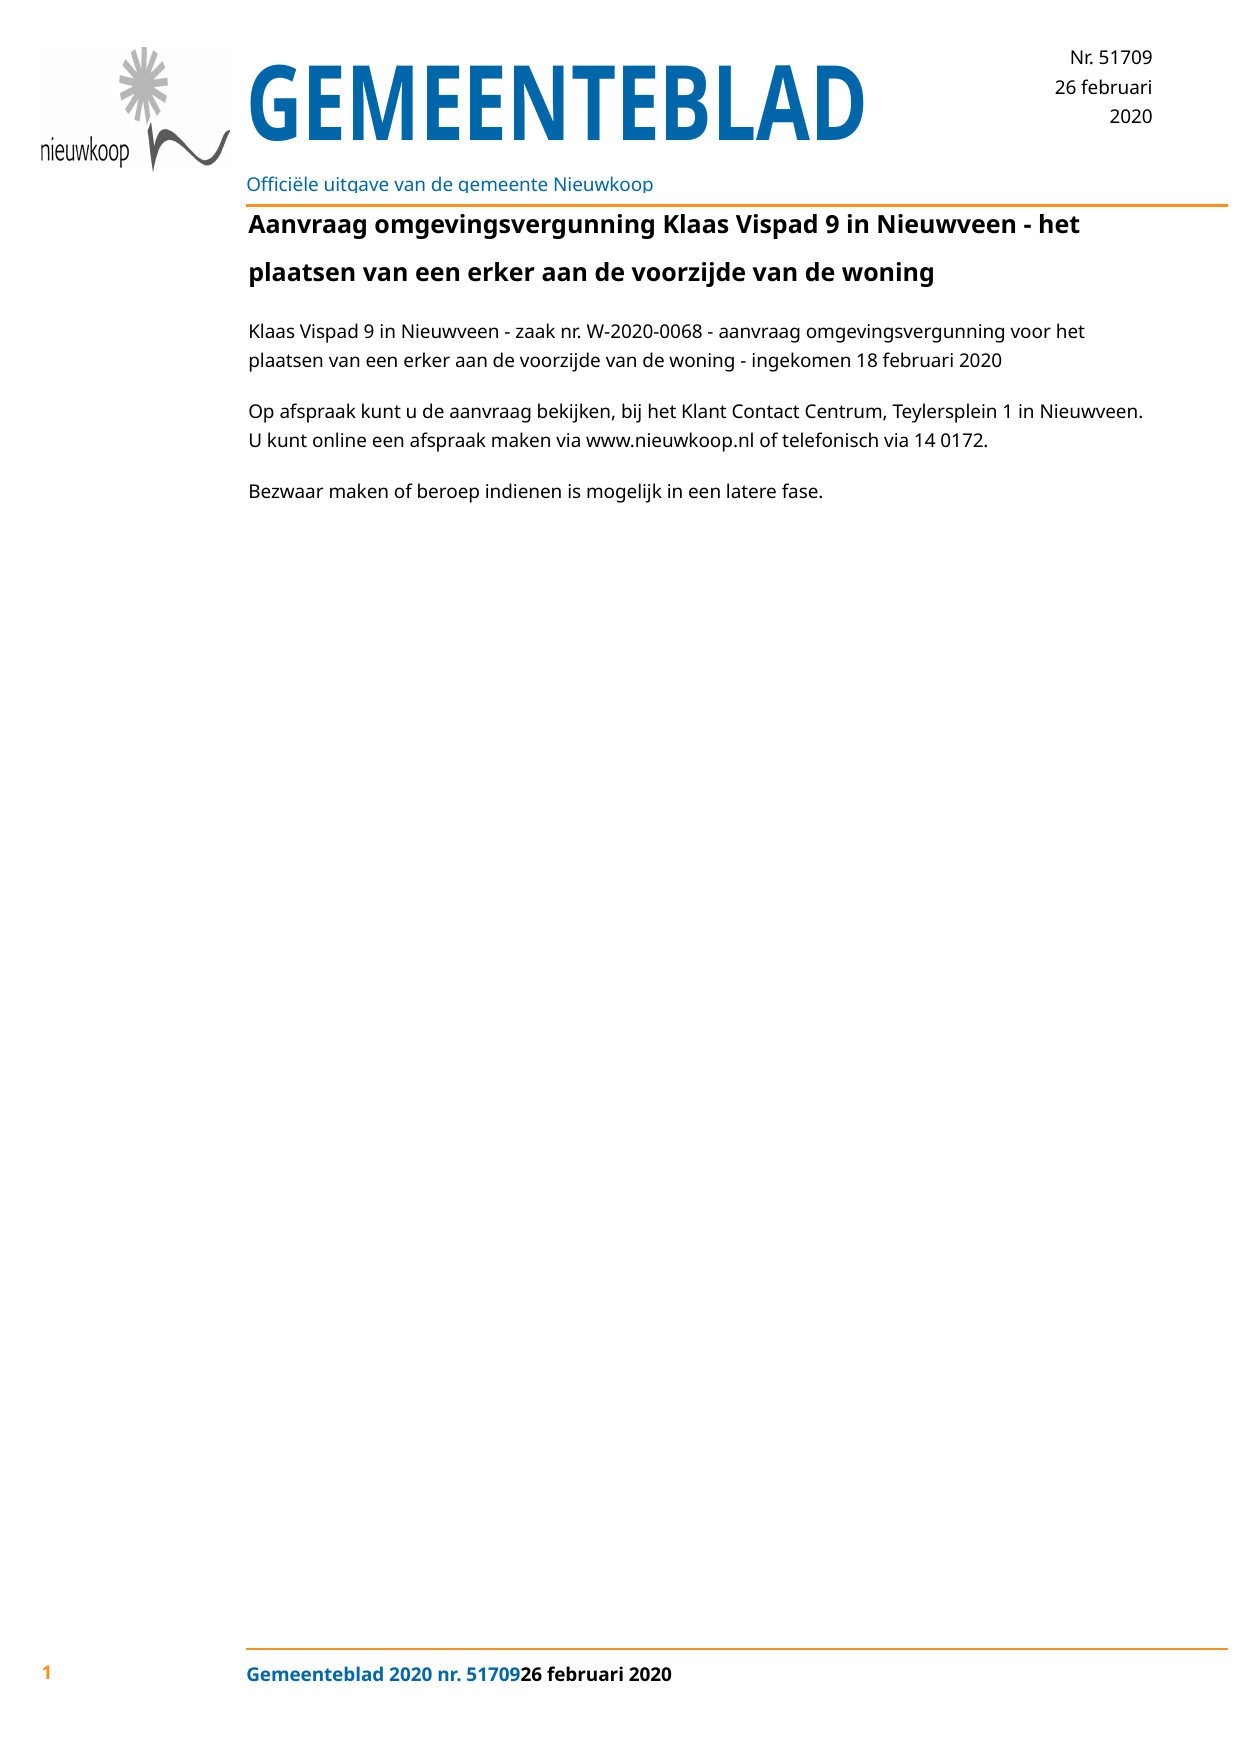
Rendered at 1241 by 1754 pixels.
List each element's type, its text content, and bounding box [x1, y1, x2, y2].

text Aanvraag omgevingsvergunning Klaas Vispad 9 in Nieuwveen - het plaatsen van een erker aan de voorzijde van de woning [248, 207, 1152, 288]
text Klaas Vispad 9 in Nieuwveen - zaak nr. W-2020-0068 - aanvraag omgevingsvergunning voor het plaatsen van een erker aan de voorzijde van de woning - ingekomen 18 februari 2020 [248, 318, 1152, 373]
picture [41, 47, 231, 172]
text Bezwaar maken of beroep indienen is mogelijk in een latere fase. [248, 478, 1152, 504]
text Op afspraak kunt u de aanvraag bekijken, bij het Klant Contact Centrum, Teylersplein 1 in Nieuwveen. U kunt online een afspraak maken via www.nieuwkoop.nl of telefonisch via 14 0172. [248, 398, 1152, 453]
